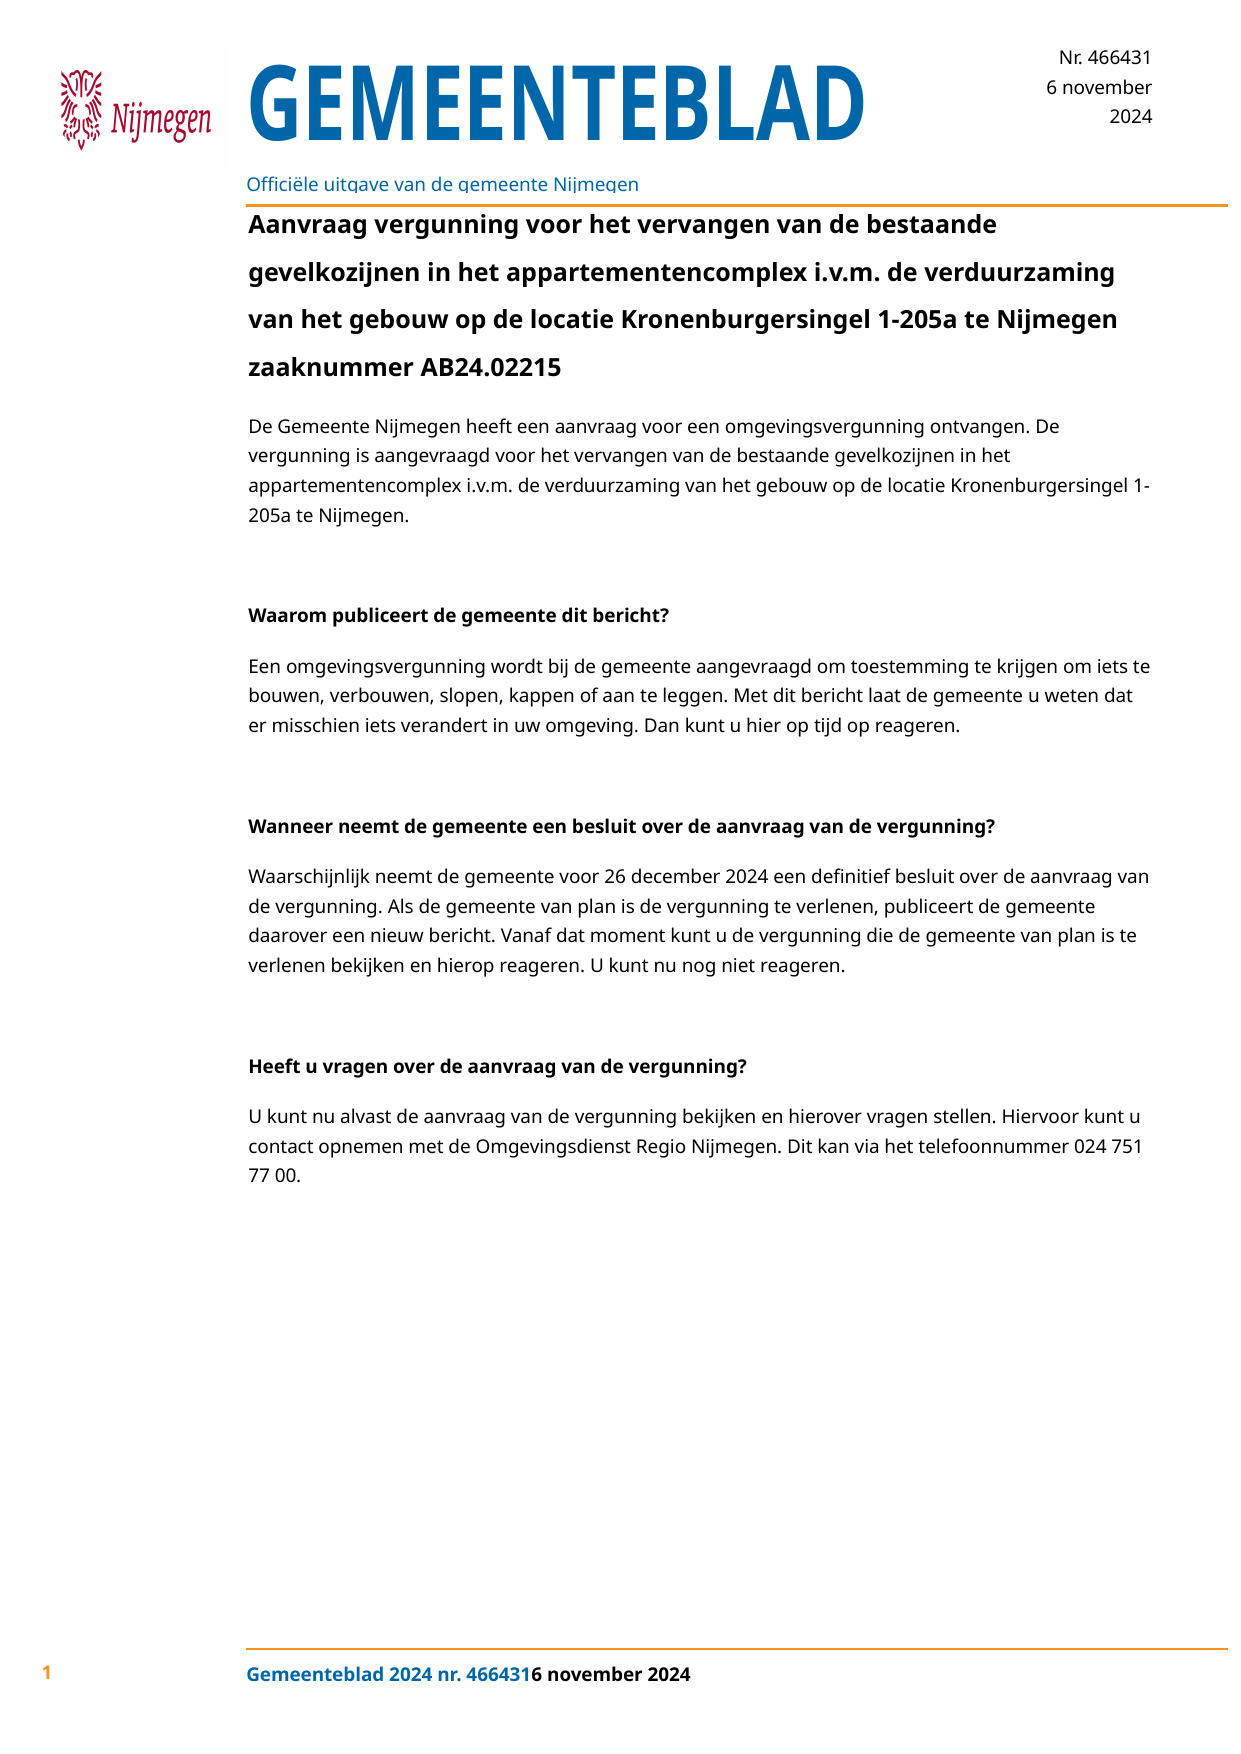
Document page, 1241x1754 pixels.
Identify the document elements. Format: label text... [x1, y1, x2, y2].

text Waarom publiceert de gemeente dit bericht? [248, 603, 1152, 628]
text Waarschijnlijk neemt de gemeente voor 26 december 2024 een definitief besluit over de aanvraag van de vergunning. Als de gemeente van plan is de vergunning te verlenen, publiceert de gemeente daarover een nieuw bericht. Vanaf dat moment kunt u de vergunning die de gemeente van plan is te verlenen bekijken en hierop reageren. U kunt nu nog niet reageren. [248, 863, 1152, 978]
picture [41, 47, 231, 172]
text Heeft u vragen over de aanvraag van de vergunning? [248, 1053, 1152, 1079]
text U kunt nu alvast de aanvraag van de vergunning bekijken en hierover vragen stellen. Hiervoor kunt u contact opnemen met de Omgevingsdienst Regio Nijmegen. Dit kan via het telefoonnummer 024 751 77 00. [248, 1103, 1152, 1188]
text Een omgevingsvergunning wordt bij de gemeente aangevraagd om toestemming te krijgen om iets te bouwen, verbouwen, slopen, kappen of aan te leggen. Met dit bericht laat de gemeente u weten dat er misschien iets verandert in uw omgeving. Dan kunt u hier op tijd op reageren. [248, 653, 1152, 738]
text Aanvraag vergunning voor het vervangen van de bestaande gevelkozijnen in het appartementencomplex i.v.m. de verduurzaming van het gebouw op de locatie Kronenburgersingel 1-205a te Nijmegen zaaknummer AB24.02215 [248, 207, 1152, 384]
text Wanneer neemt de gemeente een besluit over de aanvraag van de vergunning? [248, 813, 1152, 839]
text De Gemeente Nijmegen heeft een aanvraag voor een omgevingsvergunning ontvangen. De vergunning is aangevraagd voor het vervangen van de bestaande gevelkozijnen in het appartementencomplex i.v.m. de verduurzaming van het gebouw op de locatie Kronenburgersingel 1-205a te Nijmegen. [248, 413, 1152, 528]
